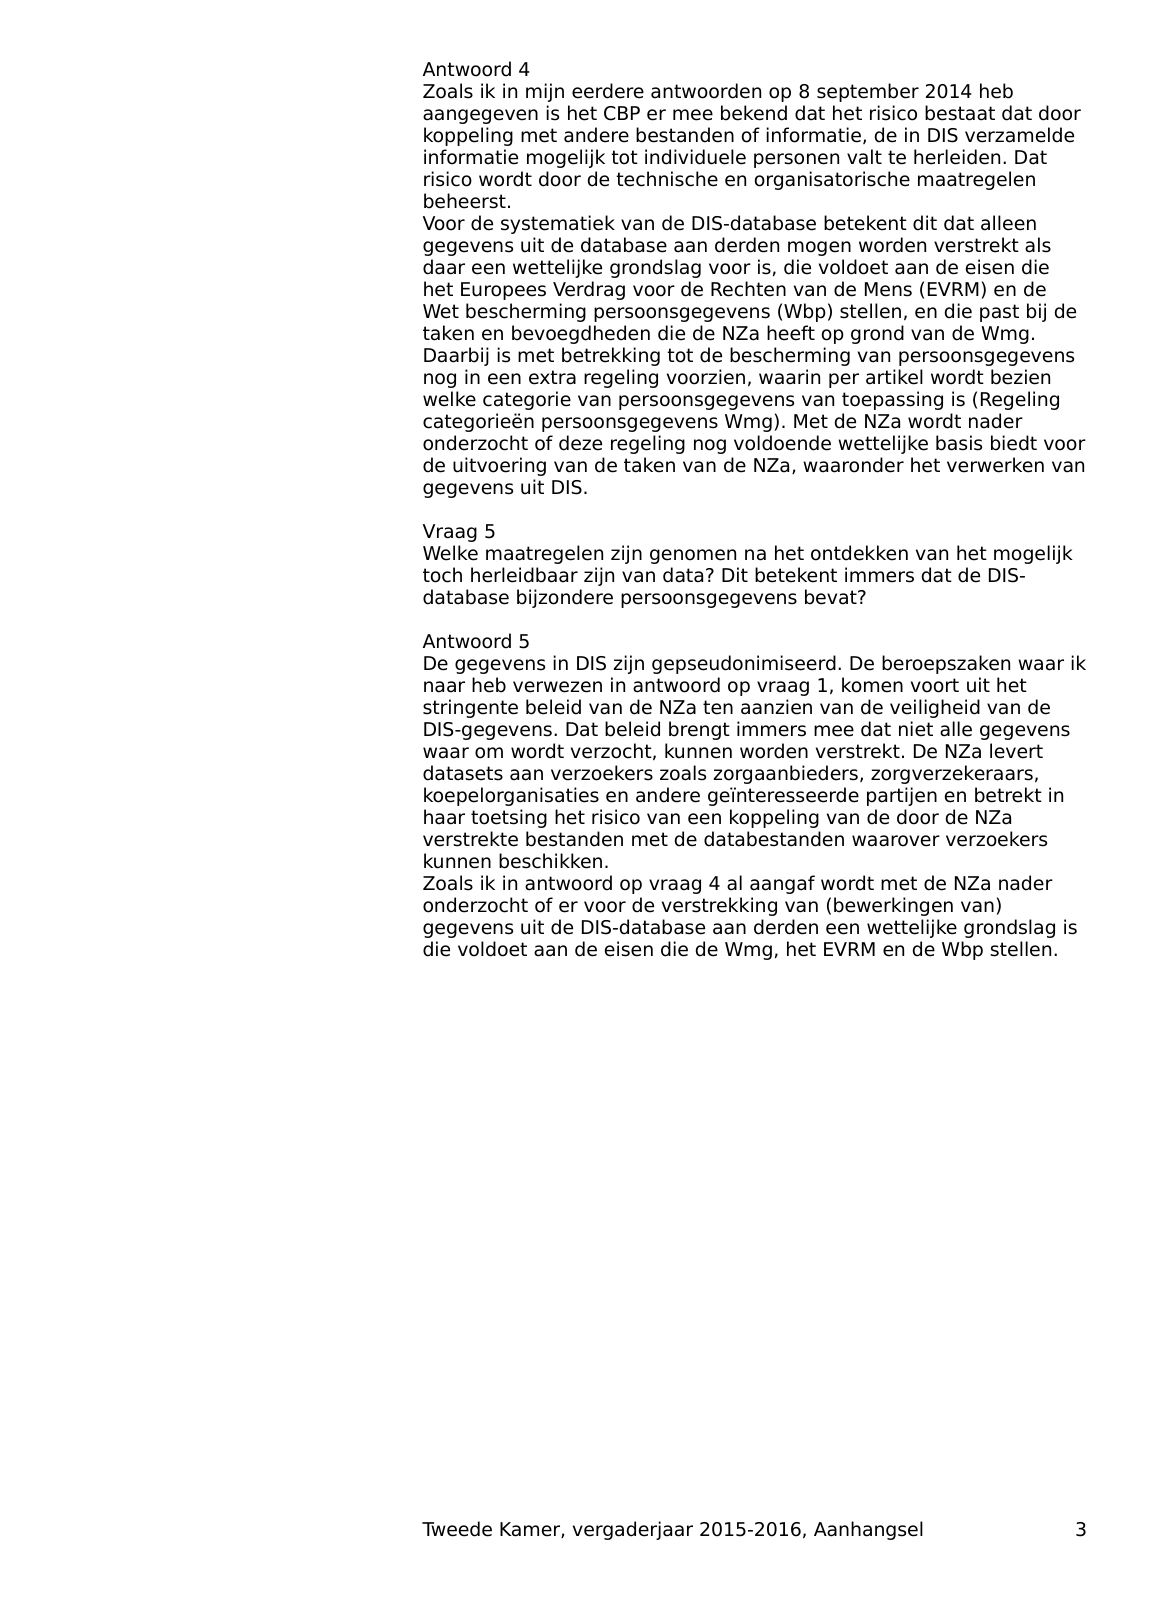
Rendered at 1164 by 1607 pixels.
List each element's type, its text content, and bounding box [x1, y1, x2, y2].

text Antwoord 4 [422, 59, 1087, 81]
text Antwoord 5 [422, 631, 1087, 653]
text Zoals ik in mijn eerdere antwoorden op 8 september 2014 heb aangegeven is het CBP er mee bekend dat het risico bestaat dat door koppeling met andere bestanden of informatie, de in DIS verzamelde informatie mogelijk tot individuele personen valt te herleiden. Dat risico wordt door de technische en organisatorische maatregelen beheerst. [422, 81, 1087, 213]
text Vraag 5 [422, 521, 1087, 543]
text Welke maatregelen zijn genomen na het ontdekken van het mogelijk toch herleidbaar zijn van data? Dit betekent immers dat de DIS-database bijzondere persoonsgegevens bevat? [422, 543, 1087, 609]
text Zoals ik in antwoord op vraag 4 al aangaf wordt met de NZa nader onderzocht of er voor de verstrekking van (bewerkingen van) gegevens uit de DIS-database aan derden een wettelijke grondslag is die voldoet aan de eisen die de Wmg, het EVRM en de Wbp stellen. [422, 873, 1087, 961]
text Voor de systematiek van de DIS-database betekent dit dat alleen gegevens uit de database aan derden mogen worden verstrekt als daar een wettelijke grondslag voor is, die voldoet aan de eisen die het Europees Verdrag voor de Rechten van de Mens (EVRM) en de Wet bescherming persoonsgegevens (Wbp) stellen, en die past bij de taken en bevoegdheden die de NZa heeft op grond van de Wmg. Daarbij is met betrekking tot de bescherming van persoonsgegevens nog in een extra regeling voorzien, waarin per artikel wordt bezien welke categorie van persoonsgegevens van toepassing is (Regeling categorieën persoonsgegevens Wmg). Met de NZa wordt nader onderzocht of deze regeling nog voldoende wettelijke basis biedt voor de uitvoering van de taken van de NZa, waaronder het verwerken van gegevens uit DIS. [422, 213, 1087, 499]
text De gegevens in DIS zijn gepseudonimiseerd. De beroepszaken waar ik naar heb verwezen in antwoord op vraag 1, komen voort uit het stringente beleid van de NZa ten aanzien van de veiligheid van de DIS-gegevens. Dat beleid brengt immers mee dat niet alle gegevens waar om wordt verzocht, kunnen worden verstrekt. De NZa levert datasets aan verzoekers zoals zorgaanbieders, zorgverzekeraars, koepelorganisaties en andere geïnteresseerde partijen en betrekt in haar toetsing het risico van een koppeling van de door de NZa verstrekte bestanden met de databestanden waarover verzoekers kunnen beschikken. [422, 653, 1087, 873]
